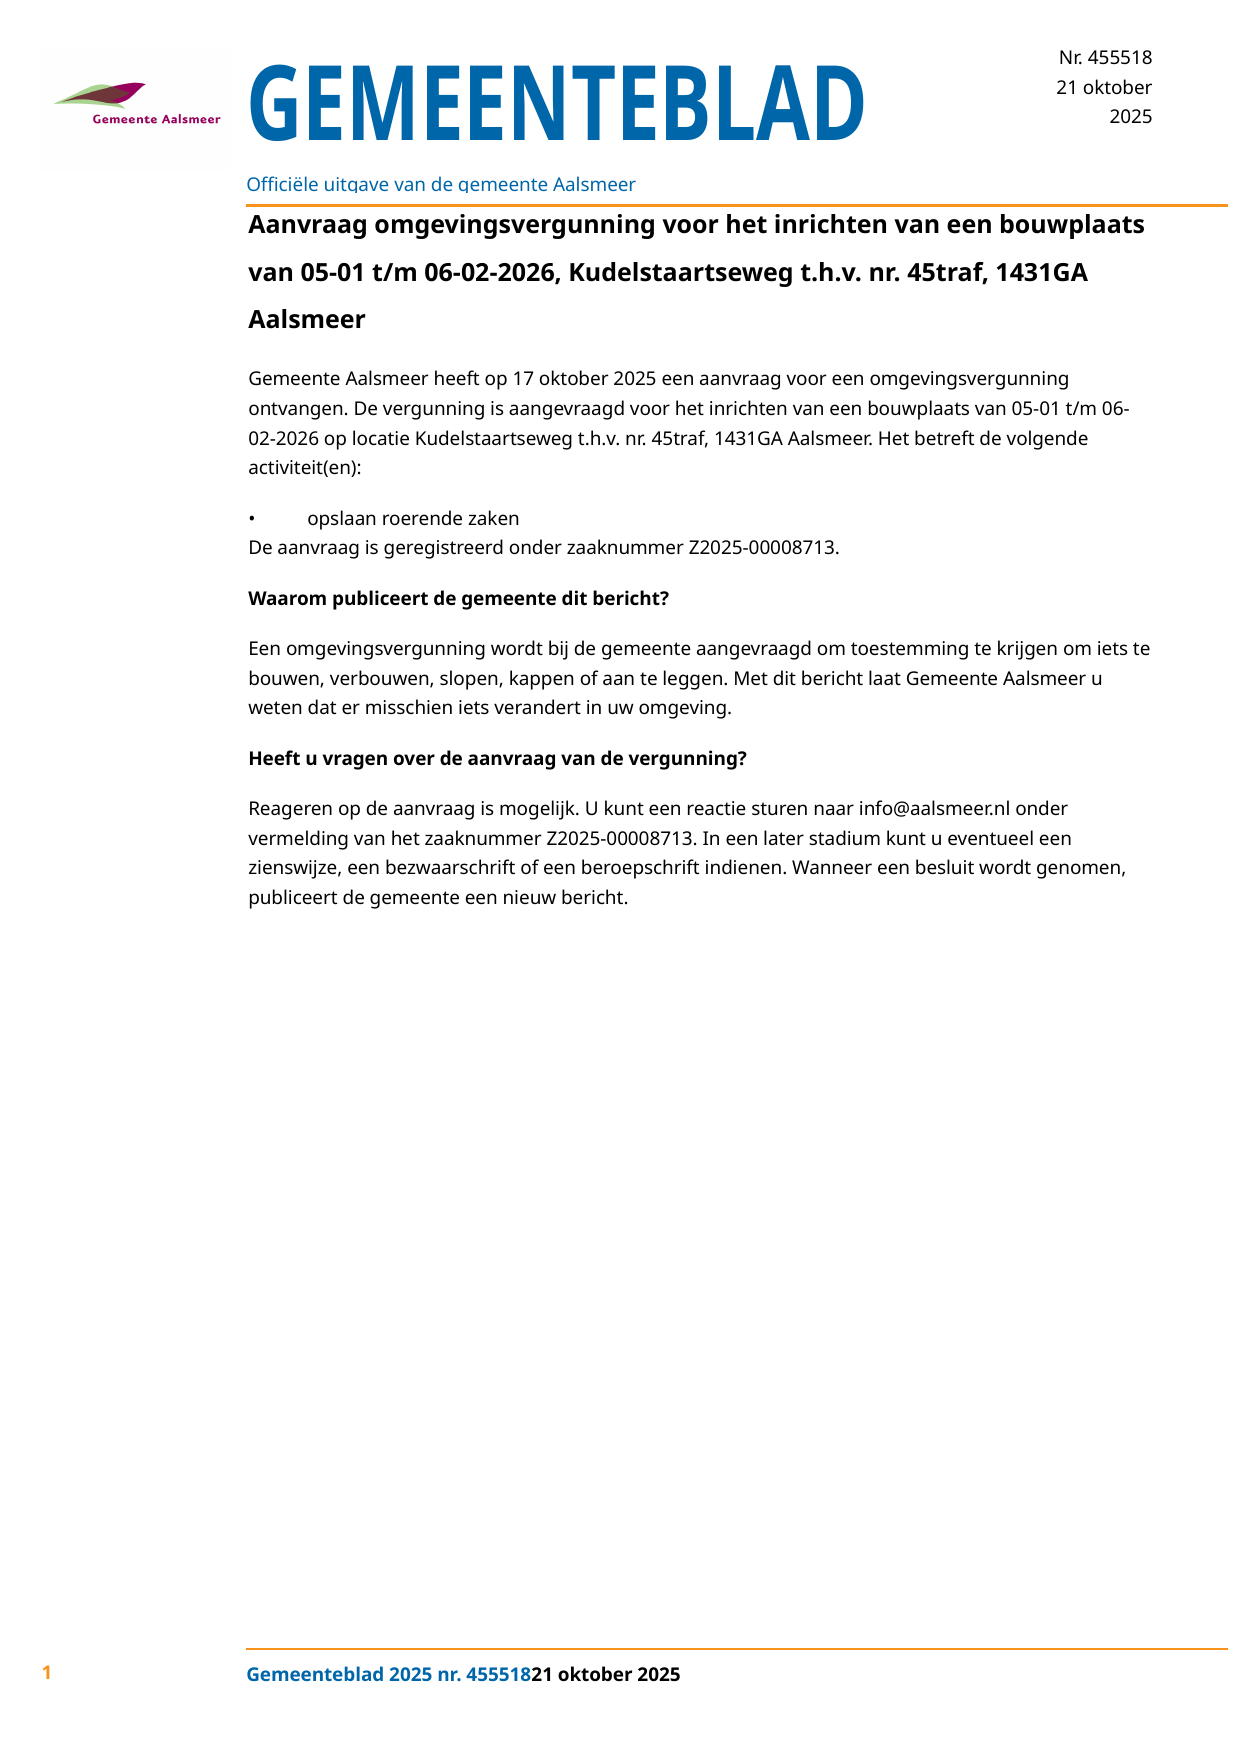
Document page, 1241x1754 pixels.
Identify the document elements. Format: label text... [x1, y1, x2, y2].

text Aanvraag omgevingsvergunning voor het inrichten van een bouwplaats van 05-01 t/m 06-02-2026, Kudelstaartseweg t.h.v. nr. 45traf, 1431GA Aalsmeer [248, 207, 1152, 336]
text De aanvraag is geregistreerd onder zaaknummer Z2025-00008713. [248, 534, 1152, 560]
picture [41, 47, 231, 172]
list opslaan roerende zaken [248, 505, 1152, 530]
text Waarom publiceert de gemeente dit bericht? [248, 585, 1152, 610]
text Gemeente Aalsmeer heeft op 17 oktober 2025 een aanvraag voor een omgevingsvergunning ontvangen. De vergunning is aangevraagd voor het inrichten van een bouwplaats van 05-01 t/m 06-02-2026 op locatie Kudelstaartseweg t.h.v. nr. 45traf, 1431GA Aalsmeer. Het betreft de volgende activiteit(en): [248, 366, 1152, 480]
text Reageren op de aanvraag is mogelijk. U kunt een reactie sturen naar info@aalsmeer.nl onder vermelding van het zaaknummer Z2025-00008713. In een later stadium kunt u eventueel een zienswijze, een bezwaarschrift of een beroepschrift indienen. Wanneer een besluit wordt genomen, publiceert de gemeente een nieuw bericht. [248, 795, 1152, 909]
text Een omgevingsvergunning wordt bij de gemeente aangevraagd om toestemming te krijgen om iets te bouwen, verbouwen, slopen, kappen of aan te leggen. Met dit bericht laat Gemeente Aalsmeer u weten dat er misschien iets verandert in uw omgeving. [248, 635, 1152, 720]
text Heeft u vragen over de aanvraag van de vergunning? [248, 745, 1152, 770]
